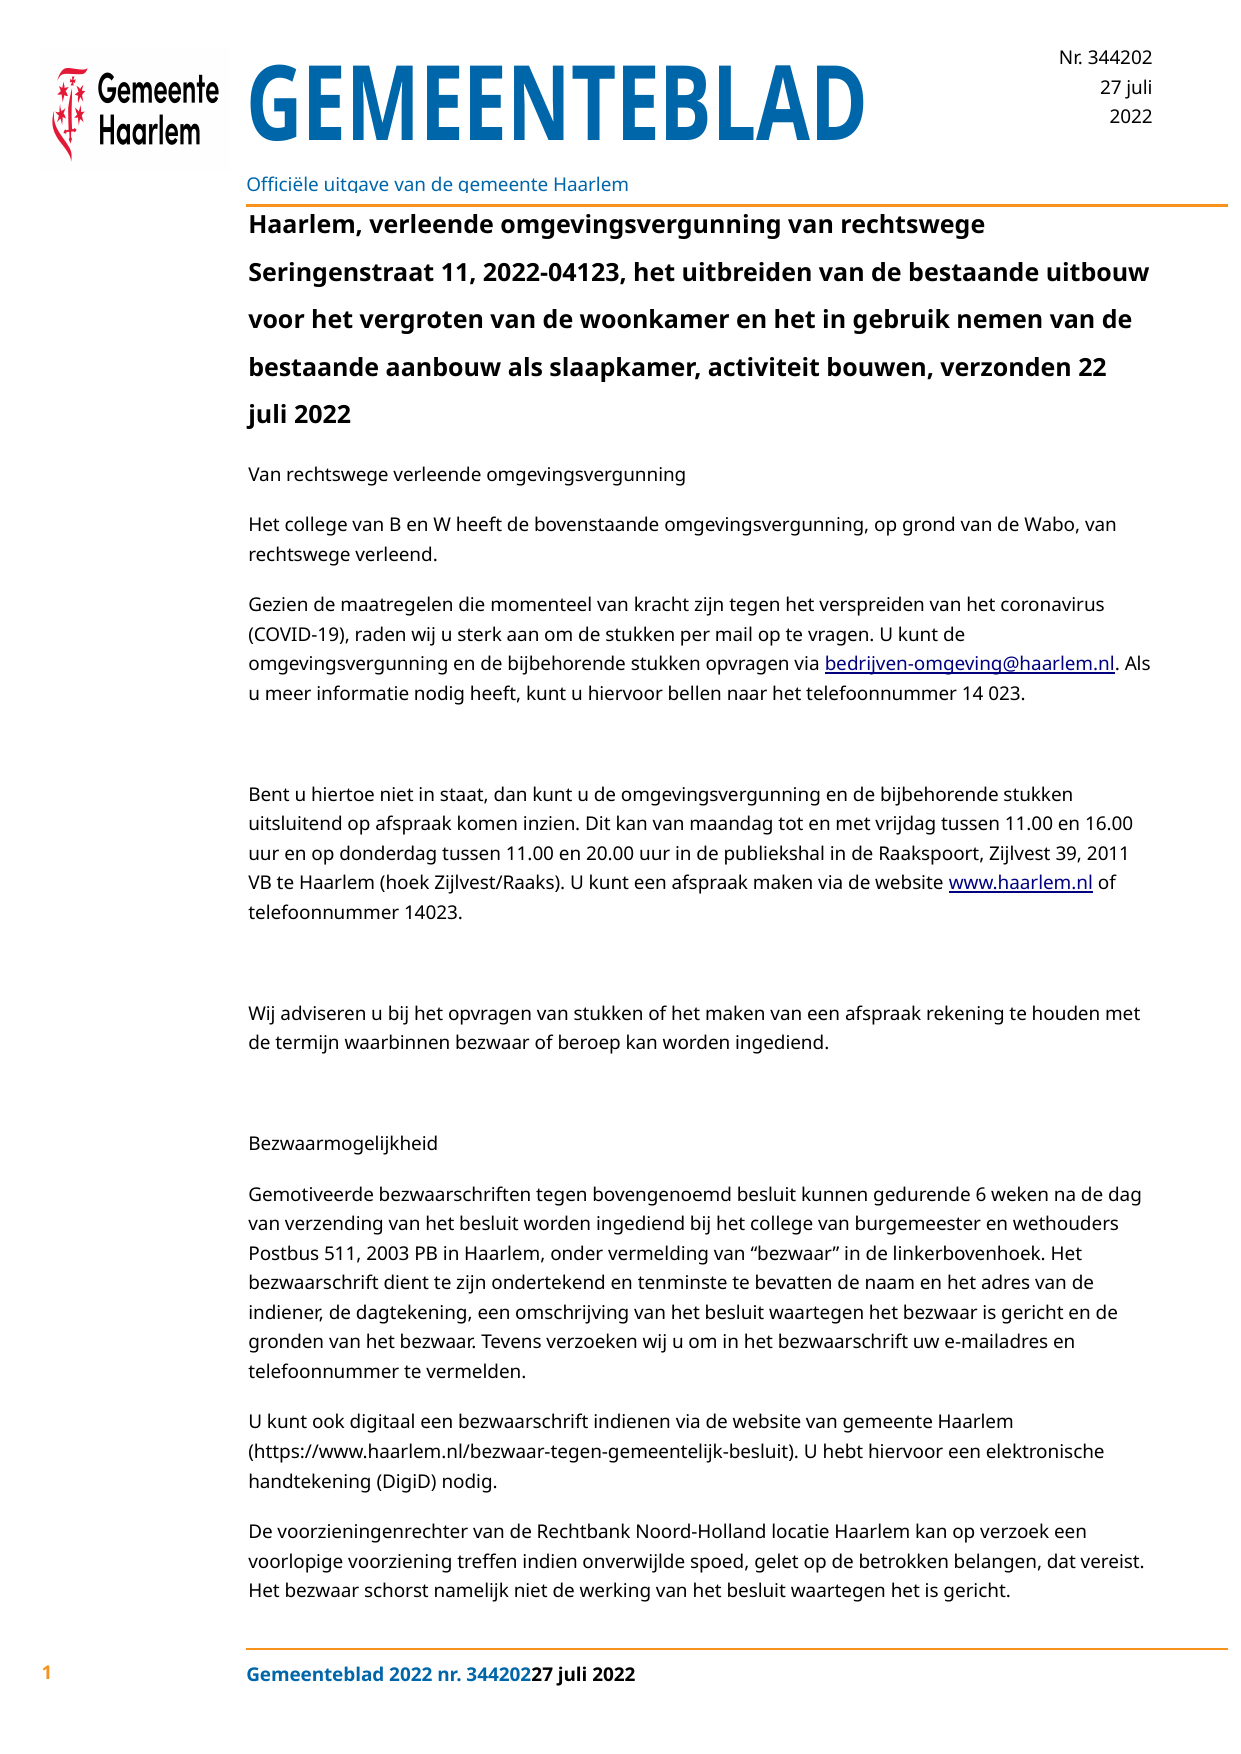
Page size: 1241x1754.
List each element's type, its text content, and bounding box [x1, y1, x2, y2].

text Bezwaarmogelijkheid [248, 1130, 1152, 1156]
text Gezien de maatregelen die momenteel van kracht zijn tegen het verspreiden van het coronavirus (COVID-19), raden wij u sterk aan om de stukken per mail op te vragen. U kunt de omgevingsvergunning en de bijbehorende stukken opvragen via bedrijven-omgeving@haarlem.nl. Als u meer informatie nodig heeft, kunt u hiervoor bellen naar het telefoonnummer 14 023. [248, 591, 1152, 706]
text Haarlem, verleende omgevingsvergunning van rechtswege Seringenstraat 11, 2022-04123, het uitbreiden van de bestaande uitbouw voor het vergroten van de woonkamer en het in gebruik nemen van de bestaande aanbouw als slaapkamer, activiteit bouwen, verzonden 22 juli 2022 [248, 207, 1152, 431]
text De voorzieningenrechter van de Rechtbank Noord-Holland locatie Haarlem kan op verzoek een voorlopige voorziening treffen indien onverwijlde spoed, gelet op de betrokken belangen, dat vereist. Het bezwaar schorst namelijk niet de werking van het besluit waartegen het is gericht. [248, 1518, 1152, 1603]
text U kunt ook digitaal een bezwaarschrift indienen via de website van gemeente Haarlem (https://www.haarlem.nl/bezwaar-tegen-gemeentelijk-besluit). U hebt hiervoor een elektronische handtekening (DigiD) nodig. [248, 1409, 1152, 1493]
text Het college van B en W heeft de bovenstaande omgevingsvergunning, op grond van de Wabo, van rechtswege verleend. [248, 511, 1152, 566]
text Bent u hiertoe niet in staat, dan kunt u de omgevingsvergunning en de bijbehorende stukken uitsluitend op afspraak komen inzien. Dit kan van maandag tot en met vrijdag tussen 11.00 en 16.00 uur en op donderdag tussen 11.00 en 20.00 uur in de publiekshal in de Raakspoort, Zijlvest 39, 2011 VB te Haarlem (hoek Zijlvest/Raaks). U kunt een afspraak maken via de website www.haarlem.nl of telefoonnummer 14023. [248, 781, 1152, 925]
text Van rechtswege verleende omgevingsvergunning [248, 461, 1152, 486]
text Wij adviseren u bij het opvragen van stukken of het maken van een afspraak rekening te houden met de termijn waarbinnen bezwaar of beroep kan worden ingediend. [248, 1000, 1152, 1055]
picture [41, 47, 231, 172]
text Gemotiveerde bezwaarschriften tegen bovengenoemd besluit kunnen gedurende 6 weken na de dag van verzending van het besluit worden ingediend bij het college van burgemeester en wethouders Postbus 511, 2003 PB in Haarlem, onder vermelding van “bezwaar” in de linkerbovenhoek. Het bezwaarschrift dient te zijn ondertekend en tenminste te bevatten de naam en het adres van de indiener, de dagtekening, een omschrijving van het besluit waartegen het bezwaar is gericht en de gronden van het bezwaar. Tevens verzoeken wij u om in het bezwaarschrift uw e-mailadres en telefoonnummer te vermelden. [248, 1181, 1152, 1384]
